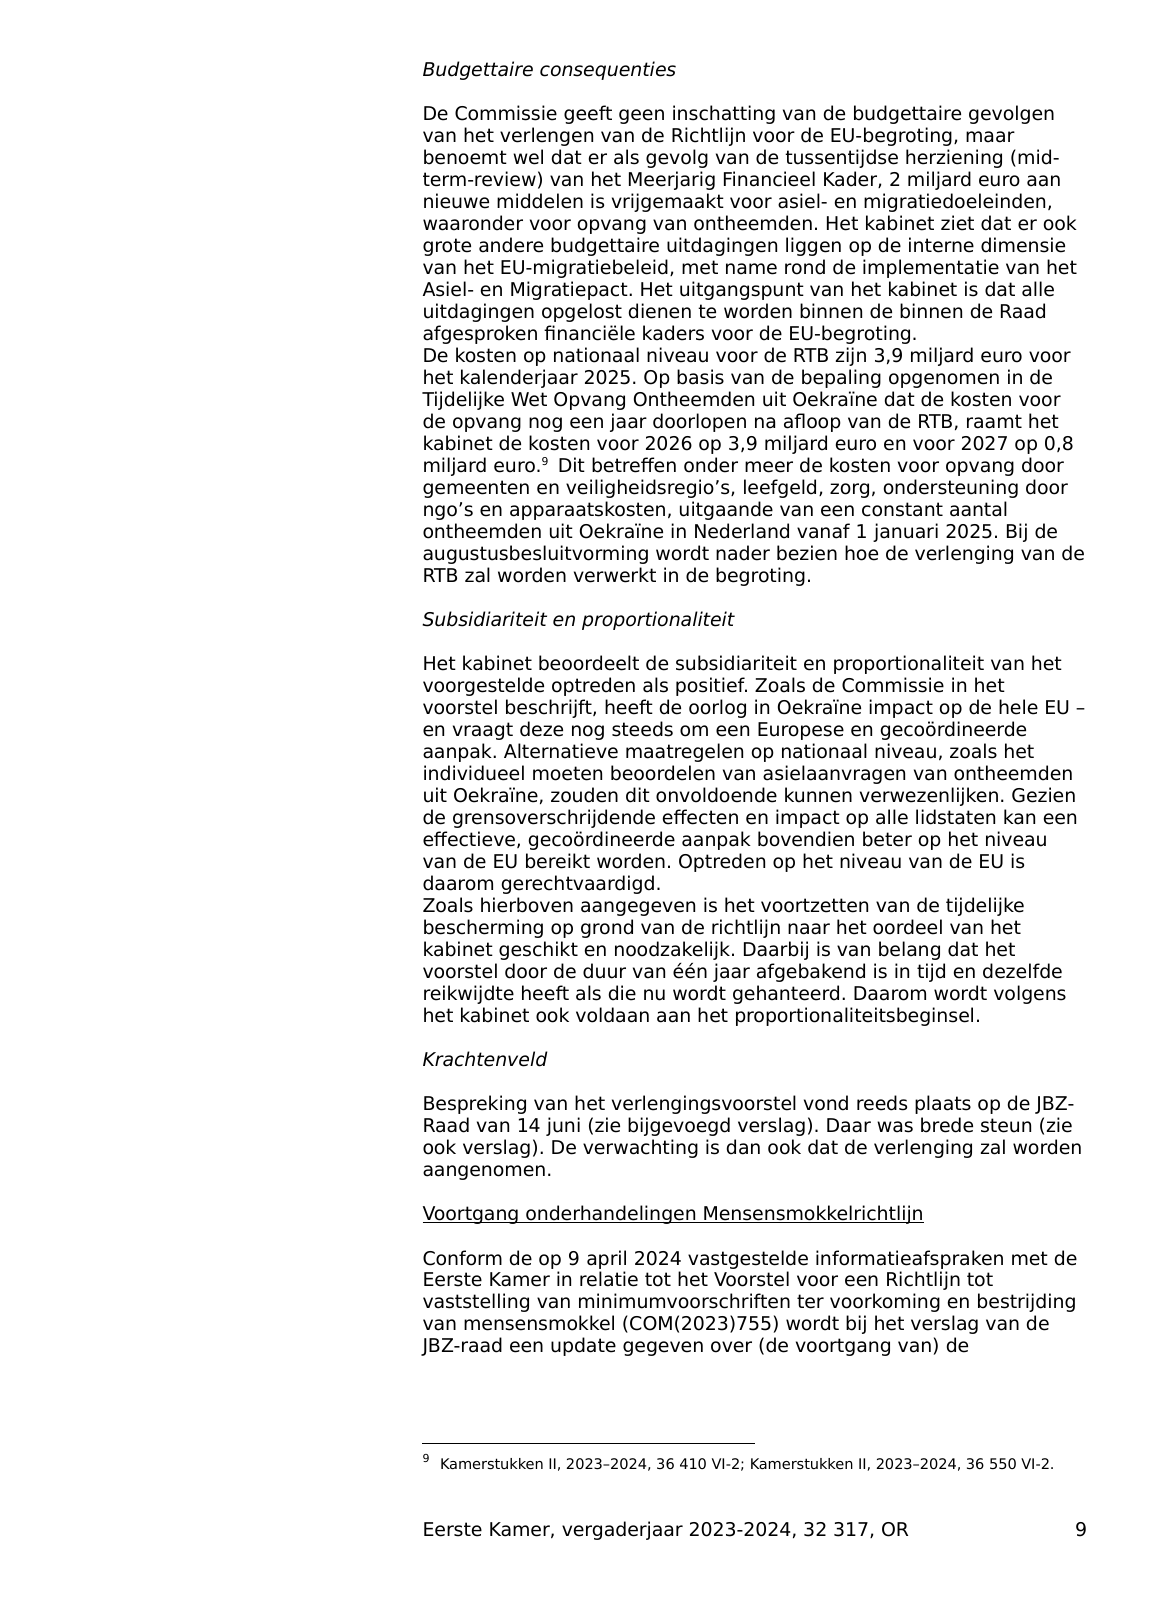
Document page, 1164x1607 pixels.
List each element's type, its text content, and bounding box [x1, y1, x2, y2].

subtitle Voortgang onderhandelingen Mensensmokkelrichtlijn [422, 1203, 1087, 1225]
subtitle Budgettaire consequenties [422, 59, 1087, 81]
text Bespreking van het verlengingsvoorstel vond reeds plaats op de JBZ-Raad van 14 juni (zie bijgevoegd verslag). Daar was brede steun (zie ook verslag). De verwachting is dan ook dat de verlenging zal worden aangenomen. [422, 1093, 1087, 1181]
text Kamerstukken II, 2023–2024, 36 410 VI-2; Kamerstukken II, 2023–2024, 36 550 VI-2. [422, 1452, 1087, 1474]
text De kosten op nationaal niveau voor de RTB zijn 3,9 miljard euro voor het kalenderjaar 2025. Op basis van de bepaling opgenomen in de Tijdelijke Wet Opvang Ontheemden uit Oekraïne dat de kosten voor de opvang nog een jaar doorlopen na afloop van de RTB, raamt het kabinet de kosten voor 2026 op 3,9 miljard euro en voor 2027 op 0,8 miljard euro. Dit betreffen onder meer de kosten voor opvang door gemeenten en veiligheidsregio’s, leefgeld, zorg, ondersteuning door ngo’s en apparaatskosten, uitgaande van een constant aantal ontheemden uit Oekraïne in Nederland vanaf 1 januari 2025. Bij de augustusbesluitvorming wordt nader bezien hoe de verlenging van de RTB zal worden verwerkt in de begroting. [422, 345, 1087, 587]
subtitle Subsidiariteit en proportionaliteit [422, 609, 1087, 631]
text Conform de op 9 april 2024 vastgestelde informatieafspraken met de Eerste Kamer in relatie tot het Voorstel voor een Richtlijn tot vaststelling van minimumvoorschriften ter voorkoming en bestrijding van mensensmokkel (COM(2023)755) wordt bij het verslag van de JBZ-raad een update gegeven over (de voortgang van) de [422, 1247, 1087, 1357]
text Het kabinet beoordeelt de subsidiariteit en proportionaliteit van het voorgestelde optreden als positief. Zoals de Commissie in het voorstel beschrijft, heeft de oorlog in Oekraïne impact op de hele EU – en vraagt deze nog steeds om een Europese en gecoördineerde aanpak. Alternatieve maatregelen op nationaal niveau, zoals het individueel moeten beoordelen van asielaanvragen van ontheemden uit Oekraïne, zouden dit onvoldoende kunnen verwezenlijken. Gezien de grensoverschrijdende effecten en impact op alle lidstaten kan een effectieve, gecoördineerde aanpak bovendien beter op het niveau van de EU bereikt worden. Optreden op het niveau van de EU is daarom gerechtvaardigd. [422, 653, 1087, 895]
subtitle Krachtenveld [422, 1049, 1087, 1071]
text De Commissie geeft geen inschatting van de budgettaire gevolgen van het verlengen van de Richtlijn voor de EU-begroting, maar benoemt wel dat er als gevolg van de tussentijdse herziening (mid-term-review) van het Meerjarig Financieel Kader, 2 miljard euro aan nieuwe middelen is vrijgemaakt voor asiel- en migratiedoeleinden, waaronder voor opvang van ontheemden. Het kabinet ziet dat er ook grote andere budgettaire uitdagingen liggen op de interne dimensie van het EU-migratiebeleid, met name rond de implementatie van het Asiel- en Migratiepact. Het uitgangspunt van het kabinet is dat alle uitdagingen opgelost dienen te worden binnen de binnen de Raad afgesproken financiële kaders voor de EU-begroting. [422, 103, 1087, 345]
text Zoals hierboven aangegeven is het voortzetten van de tijdelijke bescherming op grond van de richtlijn naar het oordeel van het kabinet geschikt en noodzakelijk. Daarbij is van belang dat het voorstel door de duur van één jaar afgebakend is in tijd en dezelfde reikwijdte heeft als die nu wordt gehanteerd. Daarom wordt volgens het kabinet ook voldaan aan het proportionaliteitsbeginsel. [422, 895, 1087, 1027]
